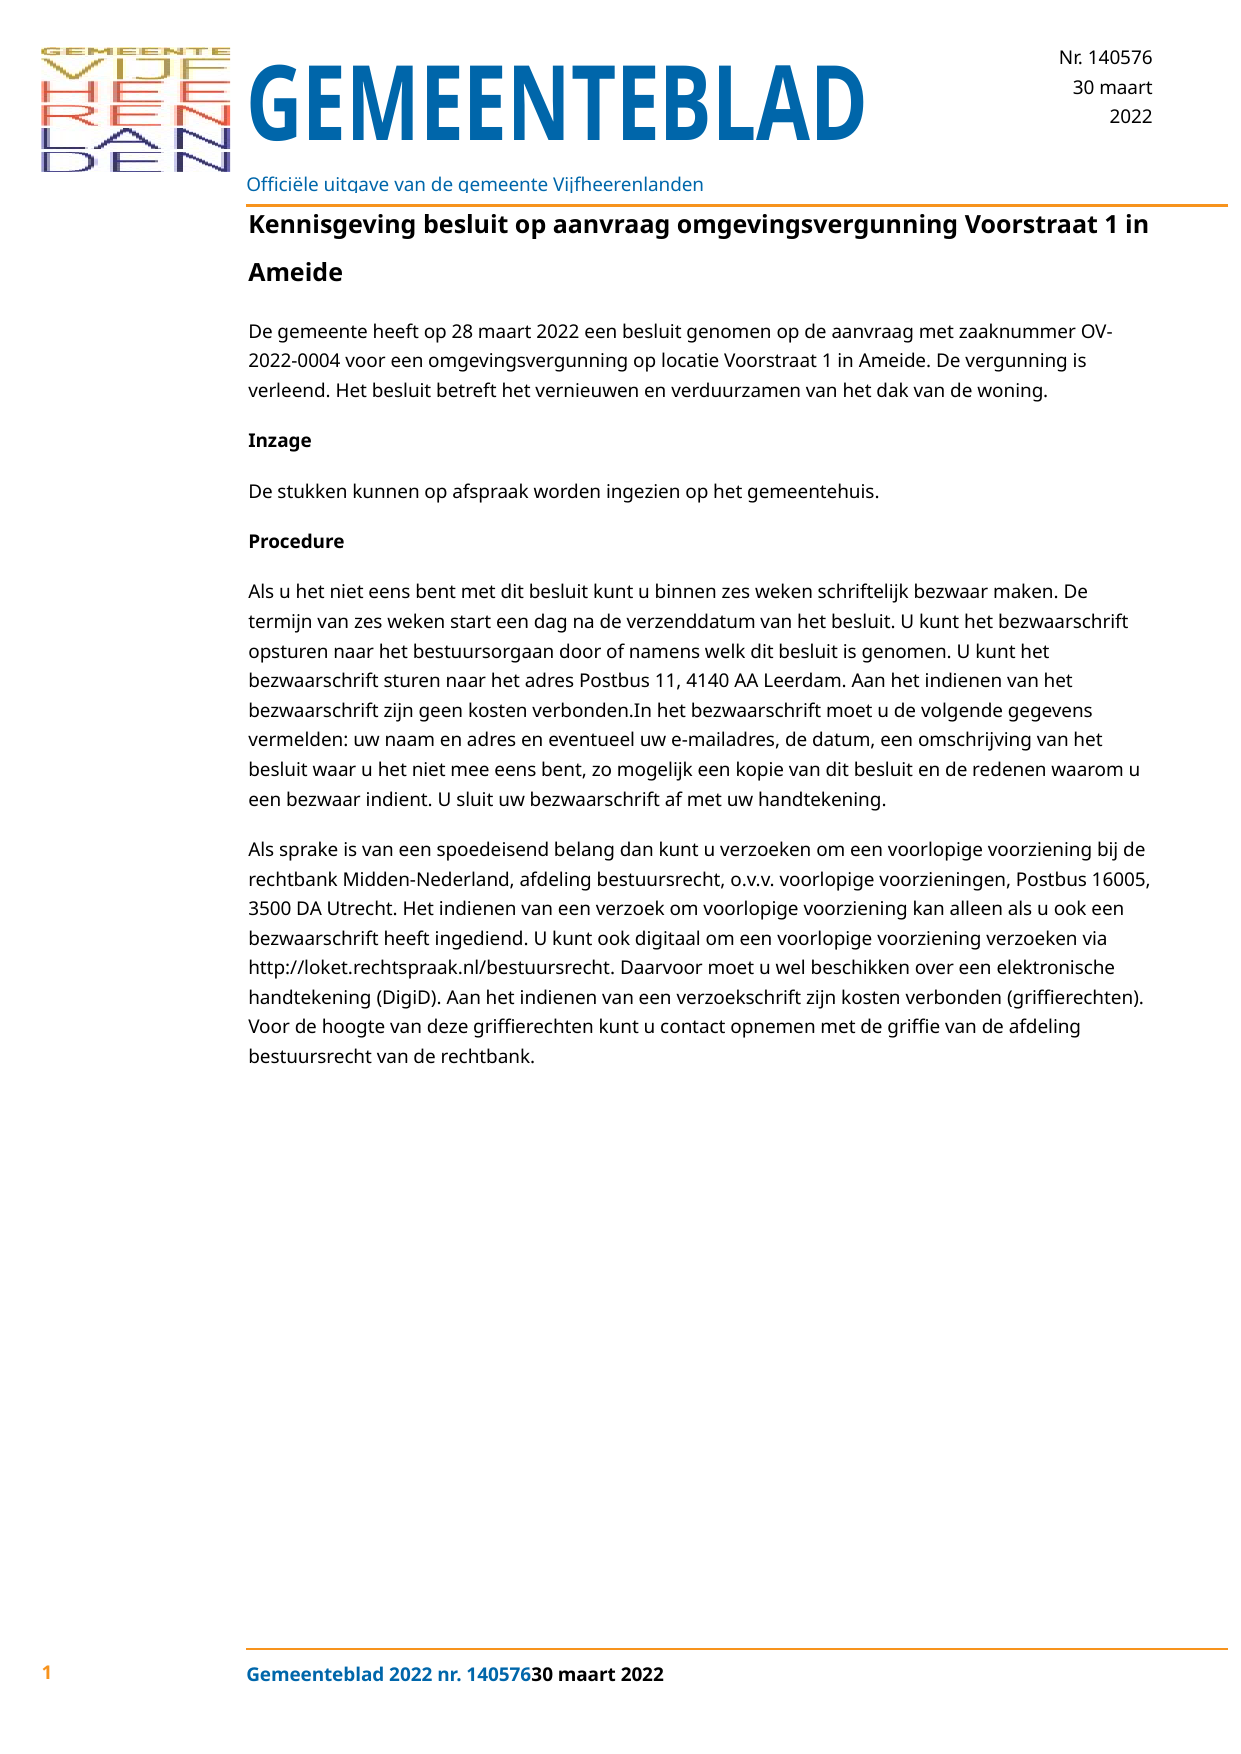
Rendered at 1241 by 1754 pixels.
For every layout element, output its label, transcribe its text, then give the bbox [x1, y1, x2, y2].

text Als u het niet eens bent met dit besluit kunt u binnen zes weken schriftelijk bezwaar maken. De termijn van zes weken start een dag na de verzenddatum van het besluit. U kunt het bezwaarschrift opsturen naar het bestuursorgaan door of namens welk dit besluit is genomen. U kunt het bezwaarschrift sturen naar het adres Postbus 11, 4140 AA Leerdam. Aan het indienen van het bezwaarschrift zijn geen kosten verbonden.In het bezwaarschrift moet u de volgende gegevens vermelden: uw naam en adres en eventueel uw e-mailadres, de datum, een omschrijving van het besluit waar u het niet mee eens bent, zo mogelijk een kopie van dit besluit en de redenen waarom u een bezwaar indient. U sluit uw bezwaarschrift af met uw handtekening. [248, 579, 1152, 812]
text Kennisgeving besluit op aanvraag omgevingsvergunning Voorstraat 1 in Ameide [248, 207, 1152, 288]
text Als sprake is van een spoedeisend belang dan kunt u verzoeken om een voorlopige voorziening bij de rechtbank Midden-Nederland, afdeling bestuursrecht, o.v.v. voorlopige voorzieningen, Postbus 16005, 3500 DA Utrecht. Het indienen van een verzoek om voorlopige voorziening kan alleen als u ook een bezwaarschrift heeft ingediend. U kunt ook digitaal om een voorlopige voorziening verzoeken via http://loket.rechtspraak.nl/bestuursrecht. Daarvoor moet u wel beschikken over een elektronische handtekening (DigiD). Aan het indienen van een verzoekschrift zijn kosten verbonden (griffierechten). Voor de hoogte van deze griffierechten kunt u contact opnemen met de griffie van de afdeling bestuursrecht van de rechtbank. [248, 836, 1152, 1069]
text De stukken kunnen op afspraak worden ingezien op het gemeentehuis. [248, 478, 1152, 504]
picture [41, 47, 231, 172]
text De gemeente heeft op 28 maart 2022 een besluit genomen op de aanvraag met zaaknummer OV-2022-0004 voor een omgevingsvergunning op locatie Voorstraat 1 in Ameide. De vergunning is verleend. Het besluit betreft het vernieuwen en verduurzamen van het dak van de woning. [248, 318, 1152, 403]
text Procedure [248, 528, 1152, 554]
text Inzage [248, 427, 1152, 453]
